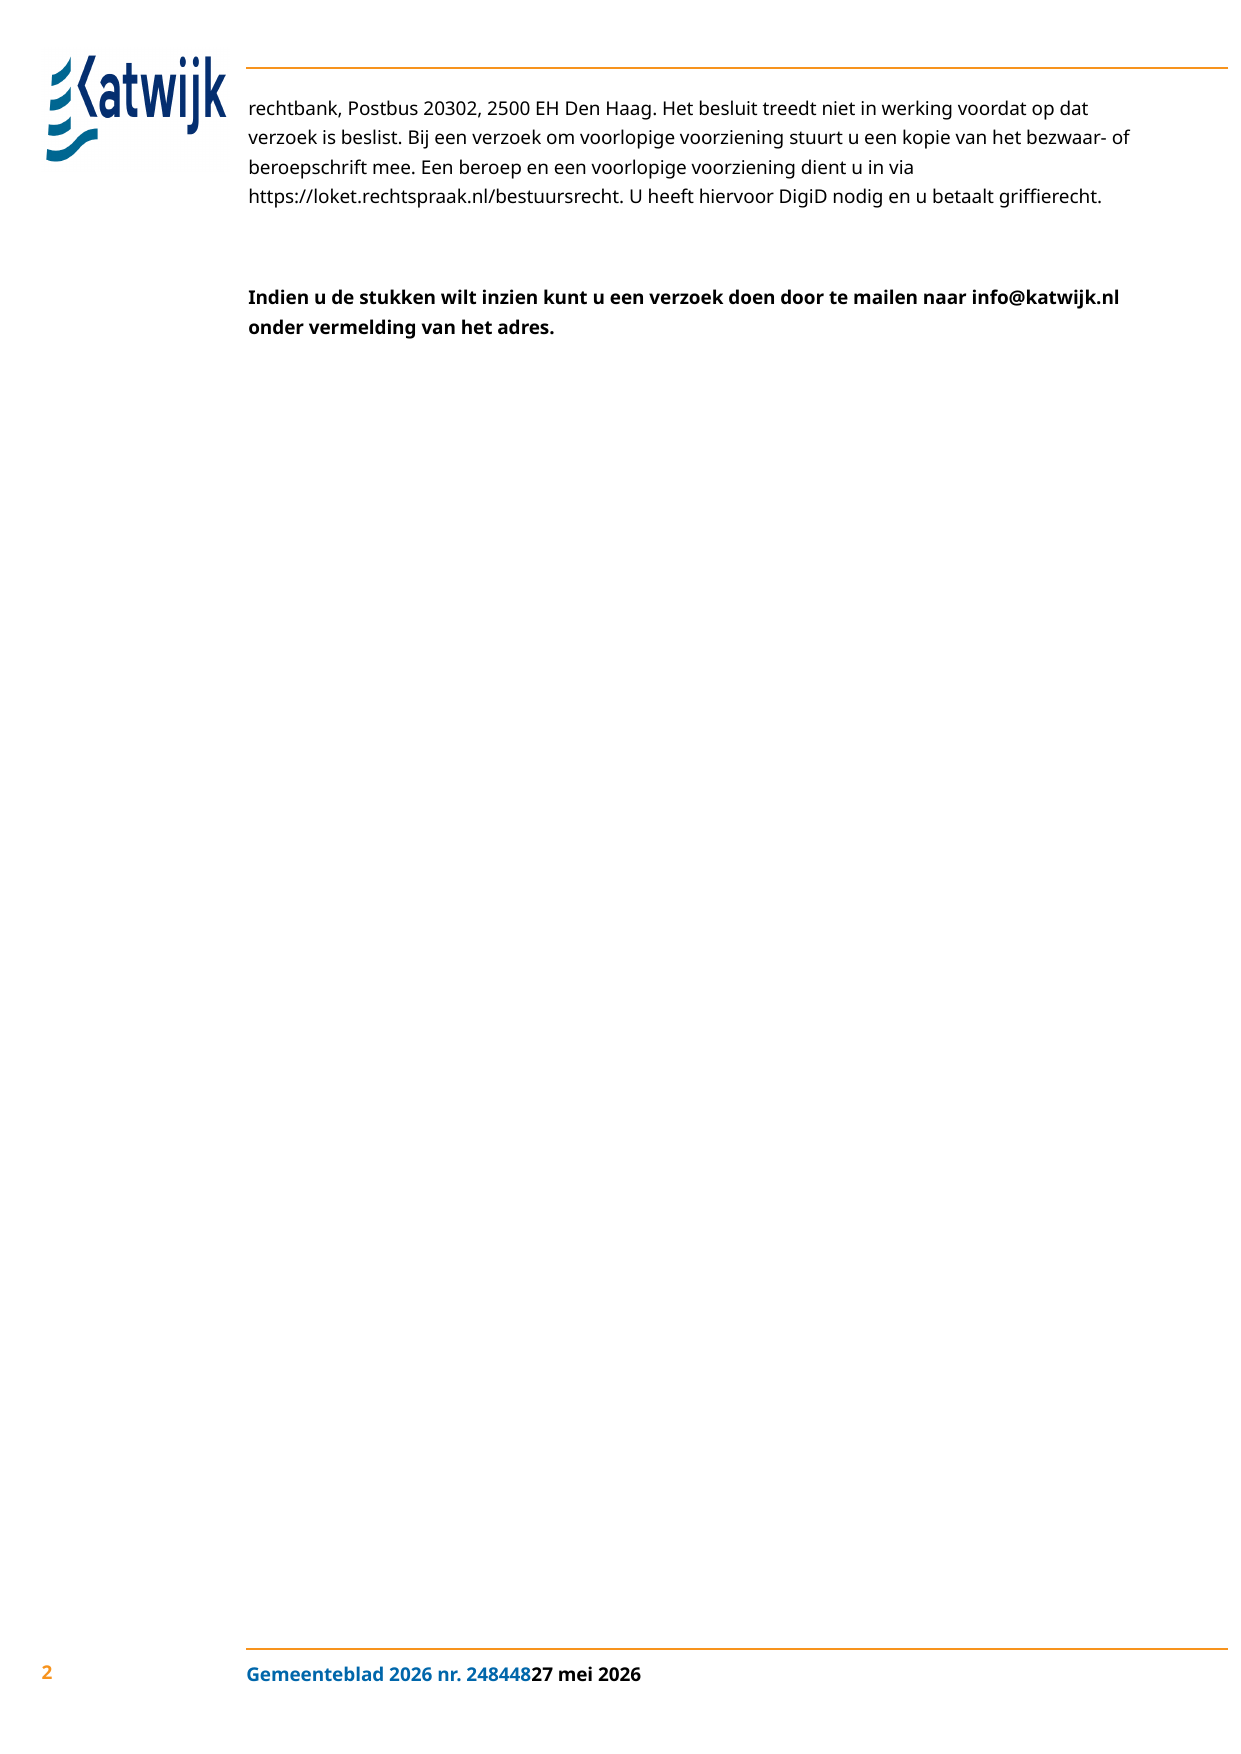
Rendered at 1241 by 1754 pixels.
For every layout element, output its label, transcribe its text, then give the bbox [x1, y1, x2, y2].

text Indien u de stukken wilt inzien kunt u een verzoek doen door te mailen naar info@katwijk.nl onder vermelding van het adres. [248, 284, 1152, 340]
picture [41, 47, 231, 172]
text rechtbank, Postbus 20302, 2500 EH Den Haag. Het besluit treedt niet in werking voordat op dat verzoek is beslist. Bij een verzoek om voorlopige voorziening stuurt u een kopie van het bezwaar- of beroepschrift mee. Een beroep en een voorlopige voorziening dient u in via https://loket.rechtspraak.nl/bestuursrecht. U heeft hiervoor DigiD nodig en u betaalt griffierecht. [248, 95, 1152, 209]
